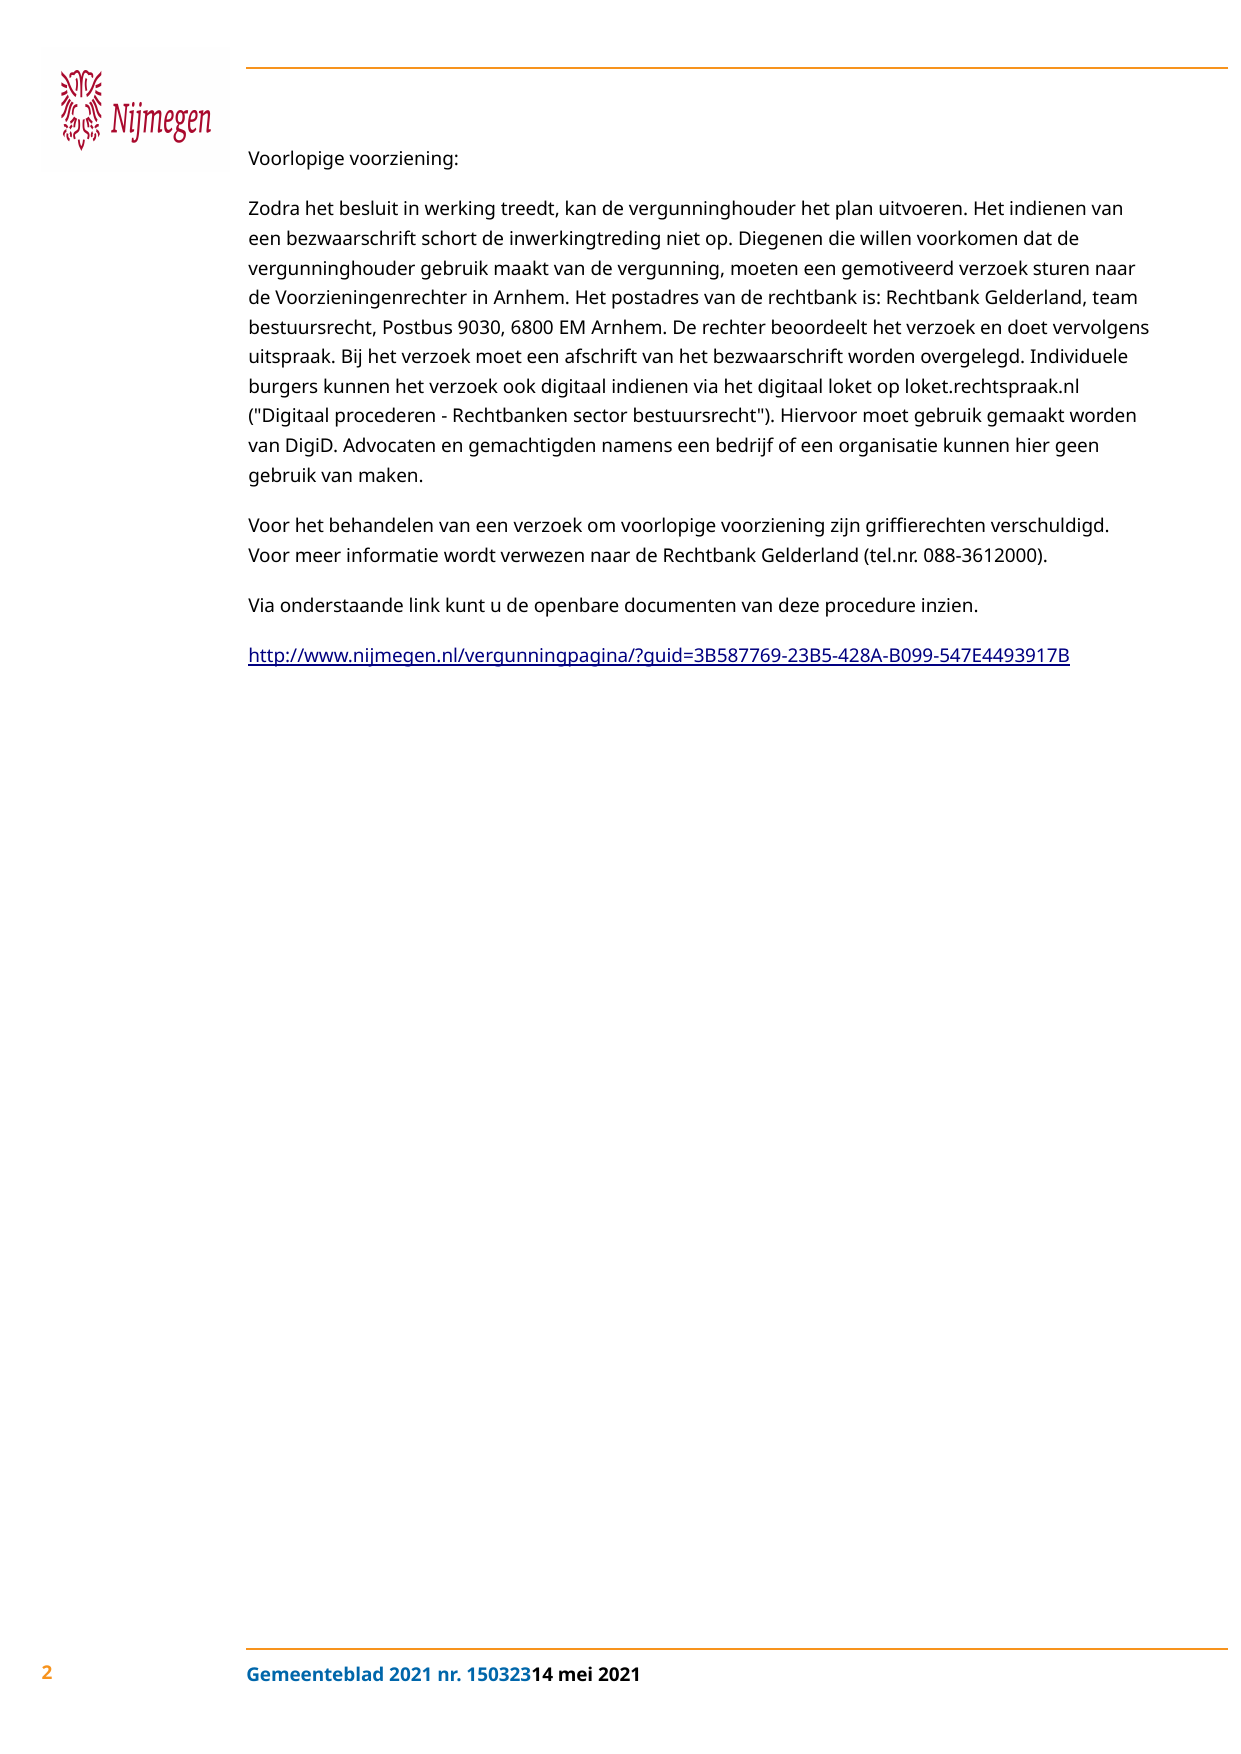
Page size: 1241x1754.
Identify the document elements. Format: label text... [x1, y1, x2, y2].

text Voor het behandelen van een verzoek om voorlopige voorziening zijn griffierechten verschuldigd. Voor meer informatie wordt verwezen naar de Rechtbank Gelderland (tel.nr. 088-3612000). [248, 512, 1152, 568]
text http://www.nijmegen.nl/vergunningpagina/?guid=3B587769-23B5-428A-B099-547E4493917B [248, 643, 1152, 668]
picture [41, 47, 231, 172]
text Zodra het besluit in werking treedt, kan de vergunninghouder het plan uitvoeren. Het indienen van een bezwaarschrift schort de inwerkingtreding niet op. Diegenen die willen voorkomen dat de vergunninghouder gebruik maakt van de vergunning, moeten een gemotiveerd verzoek sturen naar de Voorzieningenrechter in Arnhem. Het postadres van de rechtbank is: Rechtbank Gelderland, team bestuursrecht, Postbus 9030, 6800 EM Arnhem. De rechter beoordeelt het verzoek en doet vervolgens uitspraak. Bij het verzoek moet een afschrift van het bezwaarschrift worden overgelegd. Individuele burgers kunnen het verzoek ook digitaal indienen via het digitaal loket op loket.rechtspraak.nl ("Digitaal procederen - Rechtbanken sector bestuursrecht"). Hiervoor moet gebruik gemaakt worden van DigiD. Advocaten en gemachtigden namens een bedrijf of een organisatie kunnen hier geen gebruik van maken. [248, 196, 1152, 488]
text Voorlopige voorziening: [248, 145, 1152, 171]
text Via onderstaande link kunt u de openbare documenten van deze procedure inzien. [248, 592, 1152, 618]
